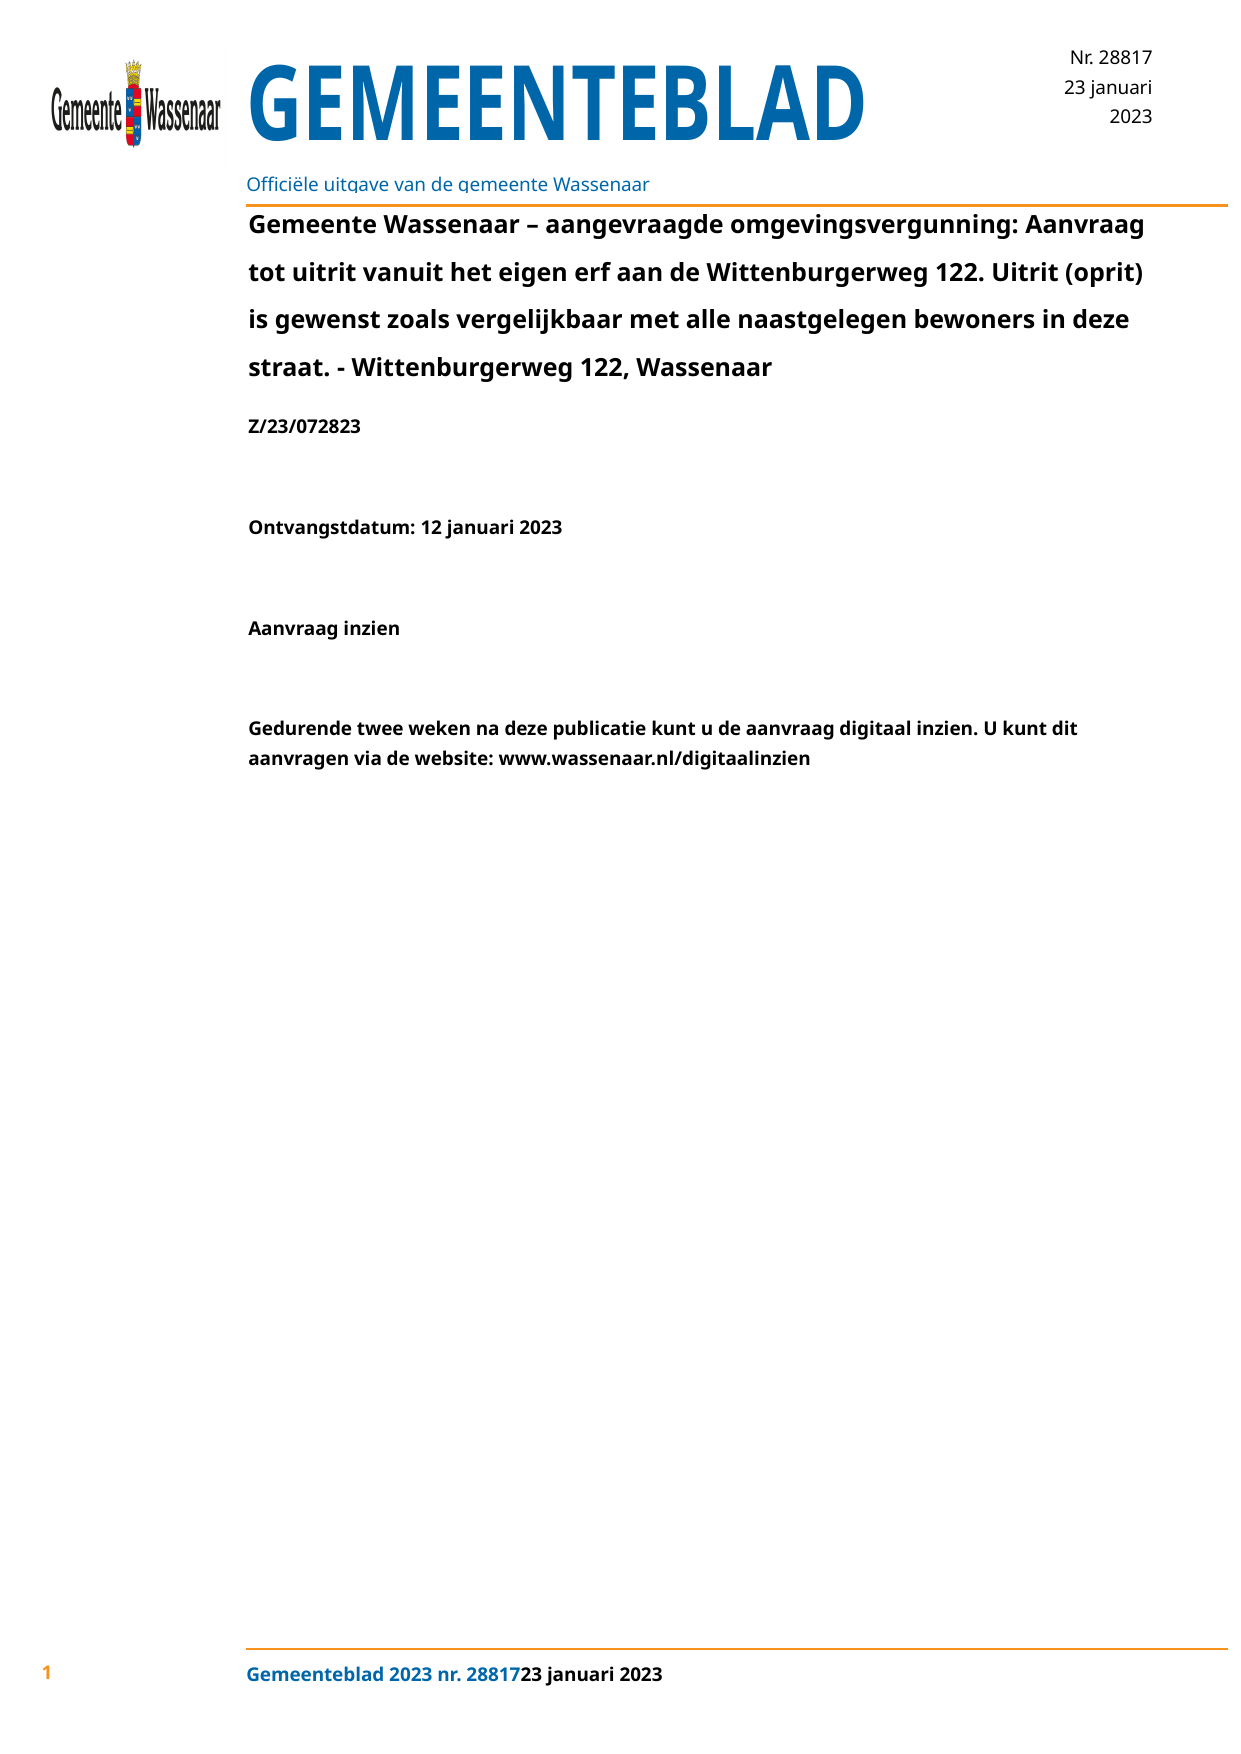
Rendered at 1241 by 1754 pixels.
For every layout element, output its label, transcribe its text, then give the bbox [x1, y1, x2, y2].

text Z/23/072823 [248, 413, 1152, 439]
text Gedurende twee weken na deze publicatie kunt u de aanvraag digitaal inzien. U kunt dit aanvragen via de website: www.wassenaar.nl/digitaalinzien [248, 716, 1152, 771]
text Gemeente Wassenaar – aangevraagde omgevingsvergunning: Aanvraag tot uitrit vanuit het eigen erf aan de Wittenburgerweg 122. Uitrit (oprit) is gewenst zoals vergelijkbaar met alle naastgelegen bewoners in deze straat. - Wittenburgerweg 122, Wassenaar [248, 207, 1152, 384]
picture [41, 47, 231, 172]
text Ontvangstdatum: 12 januari 2023 [248, 514, 1152, 540]
text Aanvraag inzien [248, 615, 1152, 641]
